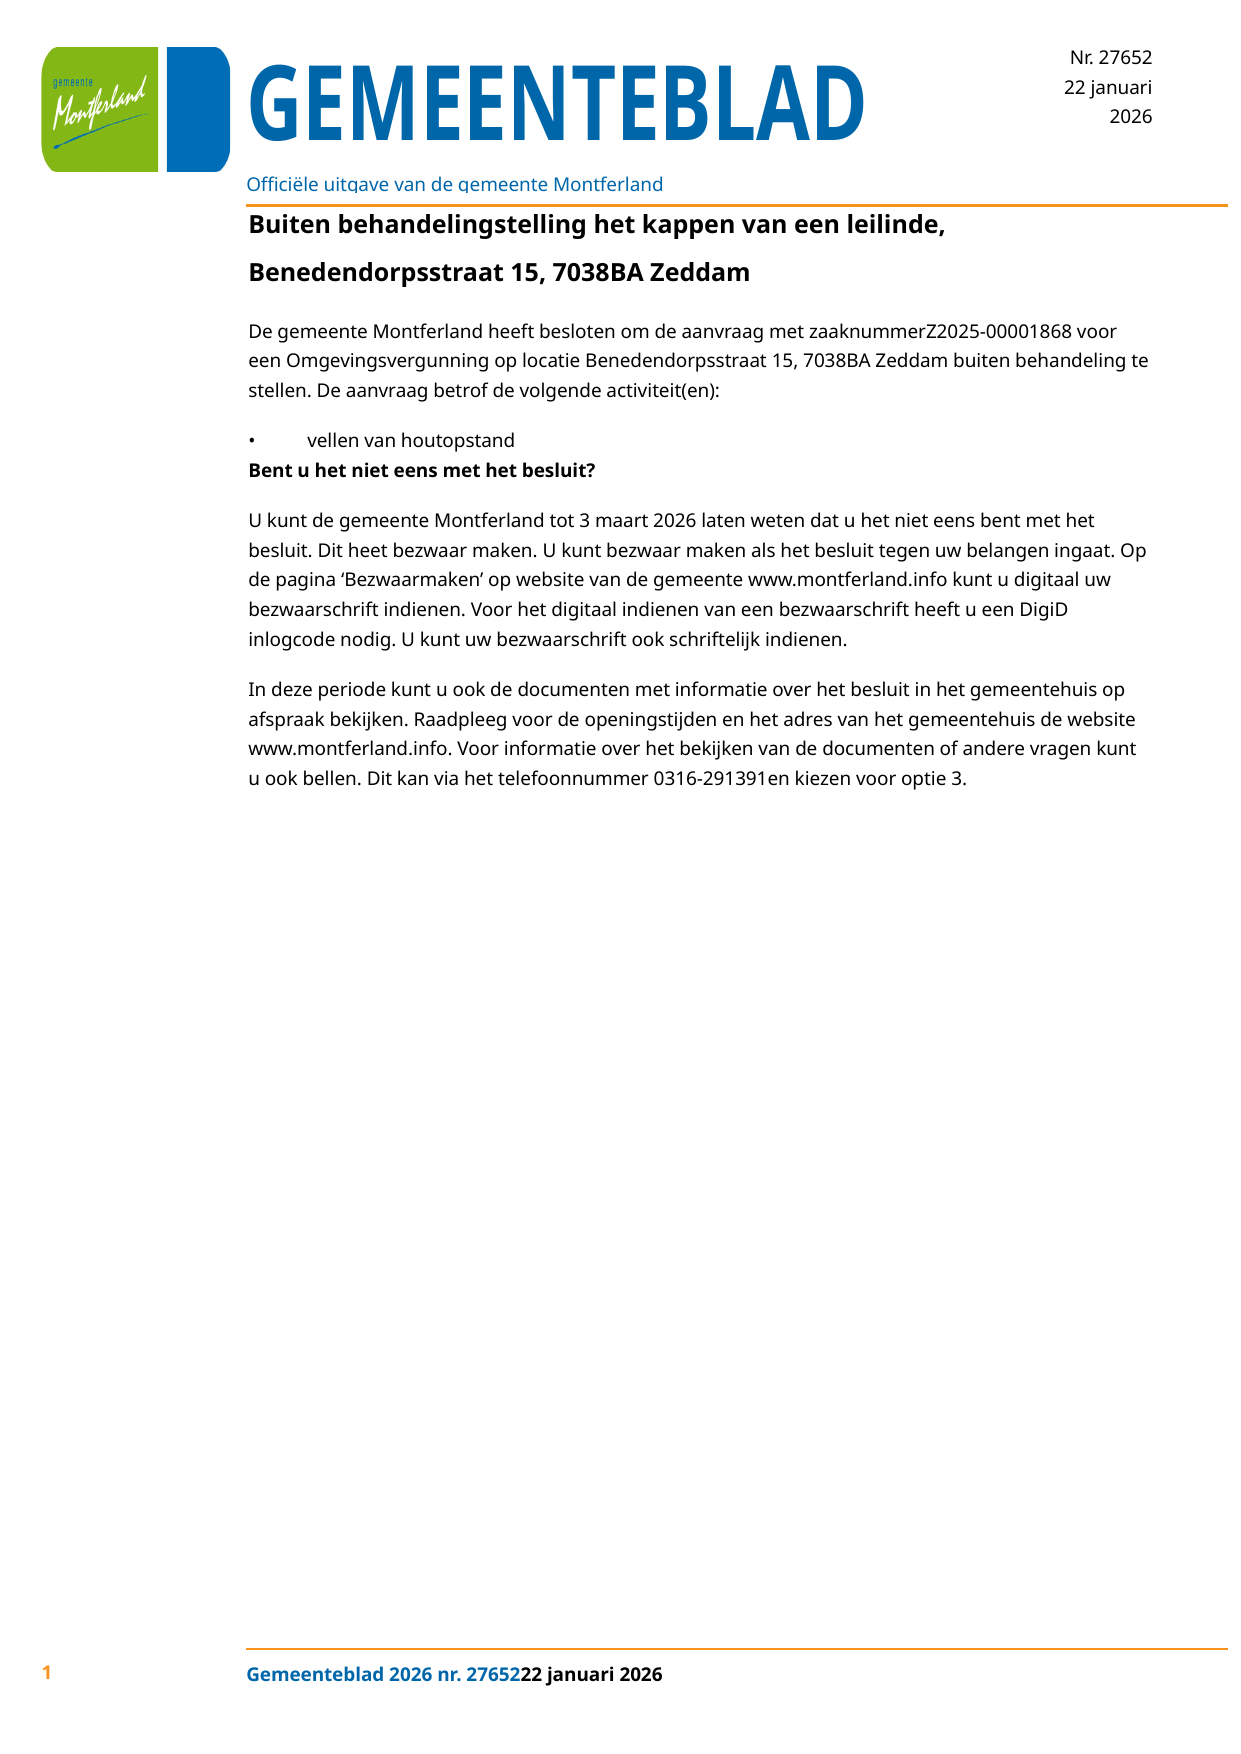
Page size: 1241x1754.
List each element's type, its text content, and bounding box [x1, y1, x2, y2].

list vellen van houtopstand [248, 427, 1152, 453]
text Buiten behandelingstelling het kappen van een leilinde, Benedendorpsstraat 15, 7038BA Zeddam [248, 207, 1152, 288]
text In deze periode kunt u ook de documenten met informatie over het besluit in het gemeentehuis op afspraak bekijken. Raadpleeg voor de openingstijden en het adres van het gemeentehuis de website www.montferland.info. Voor informatie over het bekijken van de documenten of andere vragen kunt u ook bellen. Dit kan via het telefoonnummer 0316-291391en kiezen voor optie 3. [248, 676, 1152, 791]
text De gemeente Montferland heeft besloten om de aanvraag met zaaknummerZ2025-00001868 voor een Omgevingsvergunning op locatie Benedendorpsstraat 15, 7038BA Zeddam buiten behandeling te stellen. De aanvraag betrof de volgende activiteit(en): [248, 318, 1152, 403]
picture [41, 47, 231, 172]
text Bent u het niet eens met het besluit? [248, 457, 1152, 483]
text U kunt de gemeente Montferland tot 3 maart 2026 laten weten dat u het niet eens bent met het besluit. Dit heet bezwaar maken. U kunt bezwaar maken als het besluit tegen uw belangen ingaat. Op de pagina ‘Bezwaarmaken’ op website van de gemeente www.montferland.info kunt u digitaal uw bezwaarschrift indienen. Voor het digitaal indienen van een bezwaarschrift heeft u een DigiD inlogcode nodig. U kunt uw bezwaarschrift ook schriftelijk indienen. [248, 507, 1152, 652]
